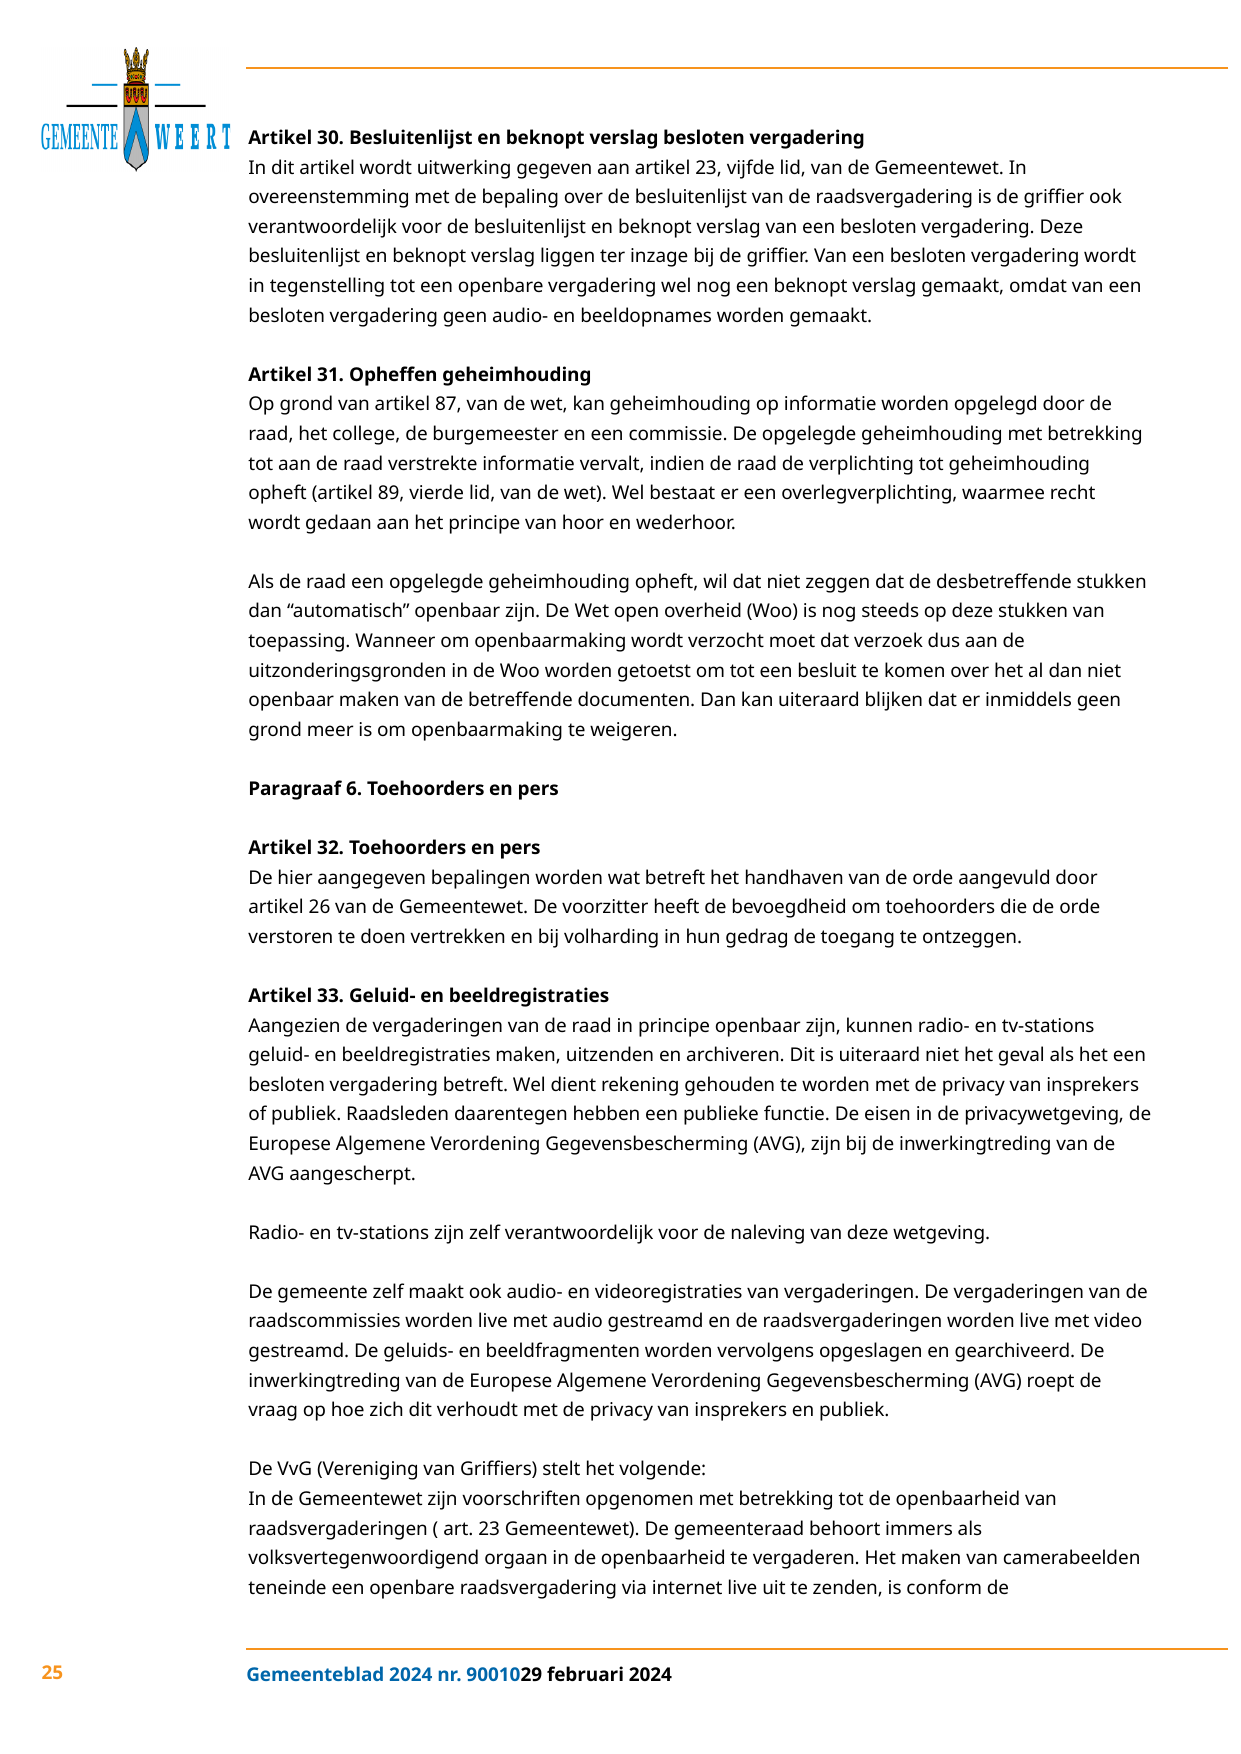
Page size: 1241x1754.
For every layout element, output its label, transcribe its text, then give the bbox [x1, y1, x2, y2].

text Artikel 30. Besluitenlijst en beknopt verslag besloten vergadering [248, 124, 1152, 150]
text Paragraaf 6. Toehoorders en pers [248, 775, 1152, 801]
text Artikel 31. Opheffen geheimhouding [248, 361, 1152, 387]
text De gemeente zelf maakt ook audio- en videoregistraties van vergaderingen. De vergaderingen van de raadscommissies worden live met audio gestreamd en de raadsvergaderingen worden live met video gestreamd. De geluids- en beeldfragmenten worden vervolgens opgeslagen en gearchiveerd. De inwerkingtreding van de Europese Algemene Verordening Gegevensbescherming (AVG) roept de vraag op hoe zich dit verhoudt met de privacy van insprekers en publiek. [248, 1278, 1152, 1422]
text De VvG (Vereniging van Griffiers) stelt het volgende: [248, 1456, 1152, 1481]
text Radio- en tv-stations zijn zelf verantwoordelijk voor de naleving van deze wetgeving. [248, 1219, 1152, 1245]
picture [41, 47, 231, 172]
text Artikel 32. Toehoorders en pers [248, 834, 1152, 860]
text De hier aangegeven bepalingen worden wat betreft het handhaven van de orde aangevuld door artikel 26 van de Gemeentewet. De voorzitter heeft de bevoegdheid om toehoorders die de orde verstoren te doen vertrekken en bij volharding in hun gedrag de toegang te ontzeggen. [248, 864, 1152, 949]
text Artikel 33. Geluid- en beeldregistraties [248, 982, 1152, 1008]
text Aangezien de vergaderingen van de raad in principe openbaar zijn, kunnen radio- en tv-stations geluid- en beeldregistraties maken, uitzenden en archiveren. Dit is uiteraard niet het geval als het een besloten vergadering betreft. Wel dient rekening gehouden te worden met de privacy van insprekers of publiek. Raadsleden daarentegen hebben een publieke functie. De eisen in de privacywetgeving, de Europese Algemene Verordening Gegevensbescherming (AVG), zijn bij de inwerkingtreding van de AVG aangescherpt. [248, 1012, 1152, 1186]
text In de Gemeentewet zijn voorschriften opgenomen met betrekking tot de openbaarheid van raadsvergaderingen ( art. 23 Gemeentewet). De gemeenteraad behoort immers als volksvertegenwoordigend orgaan in de openbaarheid te vergaderen. Het maken van camerabeelden teneinde een openbare raadsvergadering via internet live uit te zenden, is conform de [248, 1485, 1152, 1600]
text Op grond van artikel 87, van de wet, kan geheimhouding op informatie worden opgelegd door de raad, het college, de burgemeester en een commissie. De opgelegde geheimhouding met betrekking tot aan de raad verstrekte informatie vervalt, indien de raad de verplichting tot geheimhouding opheft (artikel 89, vierde lid, van de wet). Wel bestaat er een overlegverplichting, waarmee recht wordt gedaan aan het principe van hoor en wederhoor. [248, 391, 1152, 535]
text In dit artikel wordt uitwerking gegeven aan artikel 23, vijfde lid, van de Gemeentewet. In overeenstemming met de bepaling over de besluitenlijst van de raadsvergadering is de griffier ook verantwoordelijk voor de besluitenlijst en beknopt verslag van een besloten vergadering. Deze besluitenlijst en beknopt verslag liggen ter inzage bij de griffier. Van een besloten vergadering wordt in tegenstelling tot een openbare vergadering wel nog een beknopt verslag gemaakt, omdat van een besloten vergadering geen audio- en beeldopnames worden gemaakt. [248, 154, 1152, 328]
text Als de raad een opgelegde geheimhouding opheft, wil dat niet zeggen dat de desbetreffende stukken dan “automatisch” openbaar zijn. De Wet open overheid (Woo) is nog steeds op deze stukken van toepassing. Wanneer om openbaarmaking wordt verzocht moet dat verzoek dus aan de uitzonderingsgronden in de Woo worden getoetst om tot een besluit te komen over het al dan niet openbaar maken van de betreffende documenten. Dan kan uiteraard blijken dat er inmiddels geen grond meer is om openbaarmaking te weigeren. [248, 568, 1152, 742]
